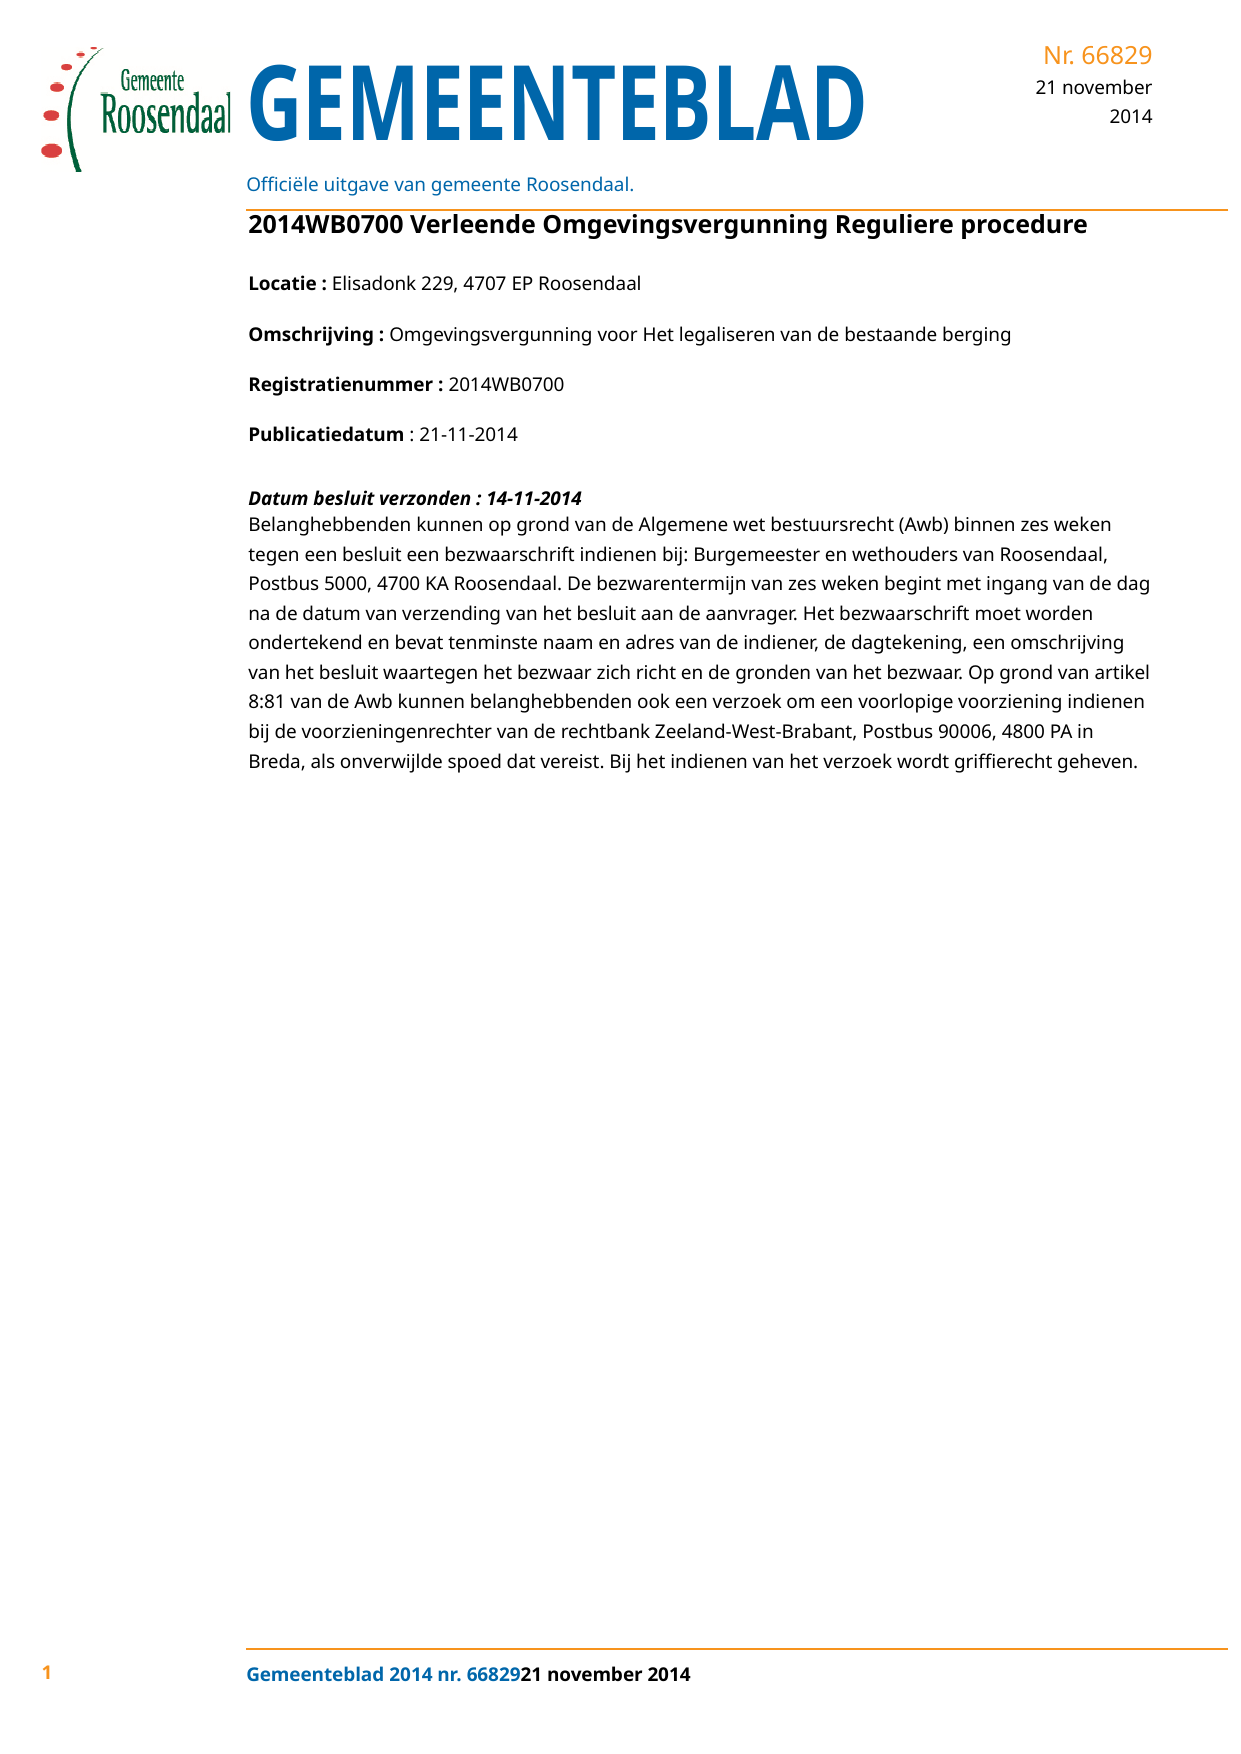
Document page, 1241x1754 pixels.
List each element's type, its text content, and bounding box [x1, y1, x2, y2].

text Locatie : Elisadonk 229, 4707 EP Roosendaal [248, 270, 1152, 296]
text Registratienummer : 2014WB0700 [248, 371, 1152, 397]
text Belanghebbenden kunnen op grond van de Algemene wet bestuursrecht (Awb) binnen zes weken tegen een besluit een bezwaarschrift indienen bij: Burgemeester en wethouders van Roosendaal, Postbus 5000, 4700 KA Roosendaal. De bezwarentermijn van zes weken begint met ingang van de dag na de datum van verzending van het besluit aan de aanvrager. Het bezwaarschrift moet worden ondertekend en bevat tenminste naam en adres van de indiener, de dagtekening, een omschrijving van het besluit waartegen het bezwaar zich richt en de gronden van het bezwaar. Op grond van artikel 8:81 van de Awb kunnen belanghebbenden ook een verzoek om een voorlopige voorziening indienen bij de voorzieningenrechter van de rechtbank Zeeland-West-Brabant, Postbus 90006, 4800 PA in Breda, als onverwijlde spoed dat vereist. Bij het indienen van het verzoek wordt griffierecht geheven. [248, 511, 1152, 774]
text 2014WB0700 Verleende Omgevingsvergunning Reguliere procedure [248, 211, 1152, 241]
text Datum besluit verzonden : 14-11-2014 [248, 486, 1152, 511]
picture [41, 47, 231, 172]
text Omschrijving : Omgevingsvergunning voor Het legaliseren van de bestaande berging [248, 321, 1152, 346]
text Publicatiedatum : 21-11-2014 [248, 422, 1152, 447]
